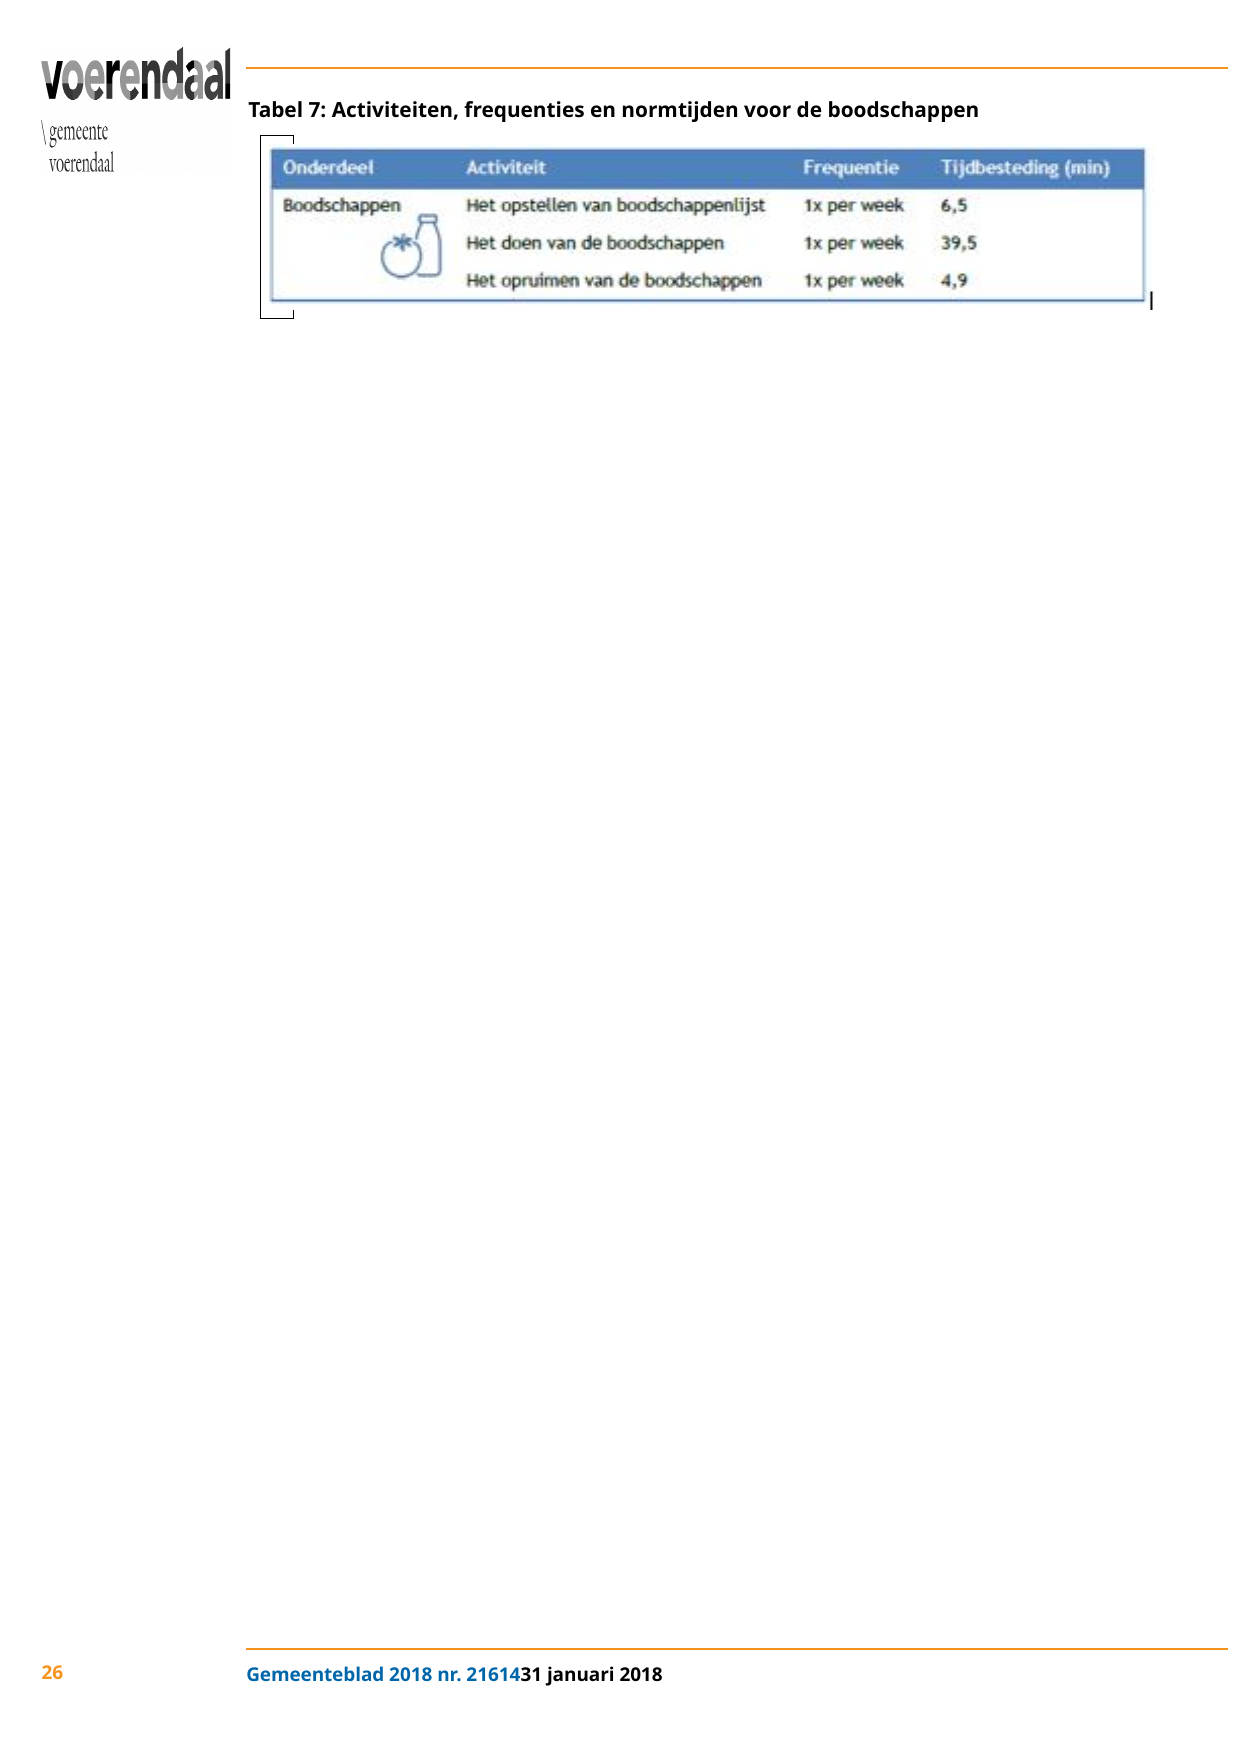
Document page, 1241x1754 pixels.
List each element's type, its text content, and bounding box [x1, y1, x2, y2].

picture [41, 47, 231, 172]
picture [268, 144, 1155, 310]
text Tabel 7: Activiteiten, frequenties en normtijden voor de boodschappen [248, 95, 1152, 123]
